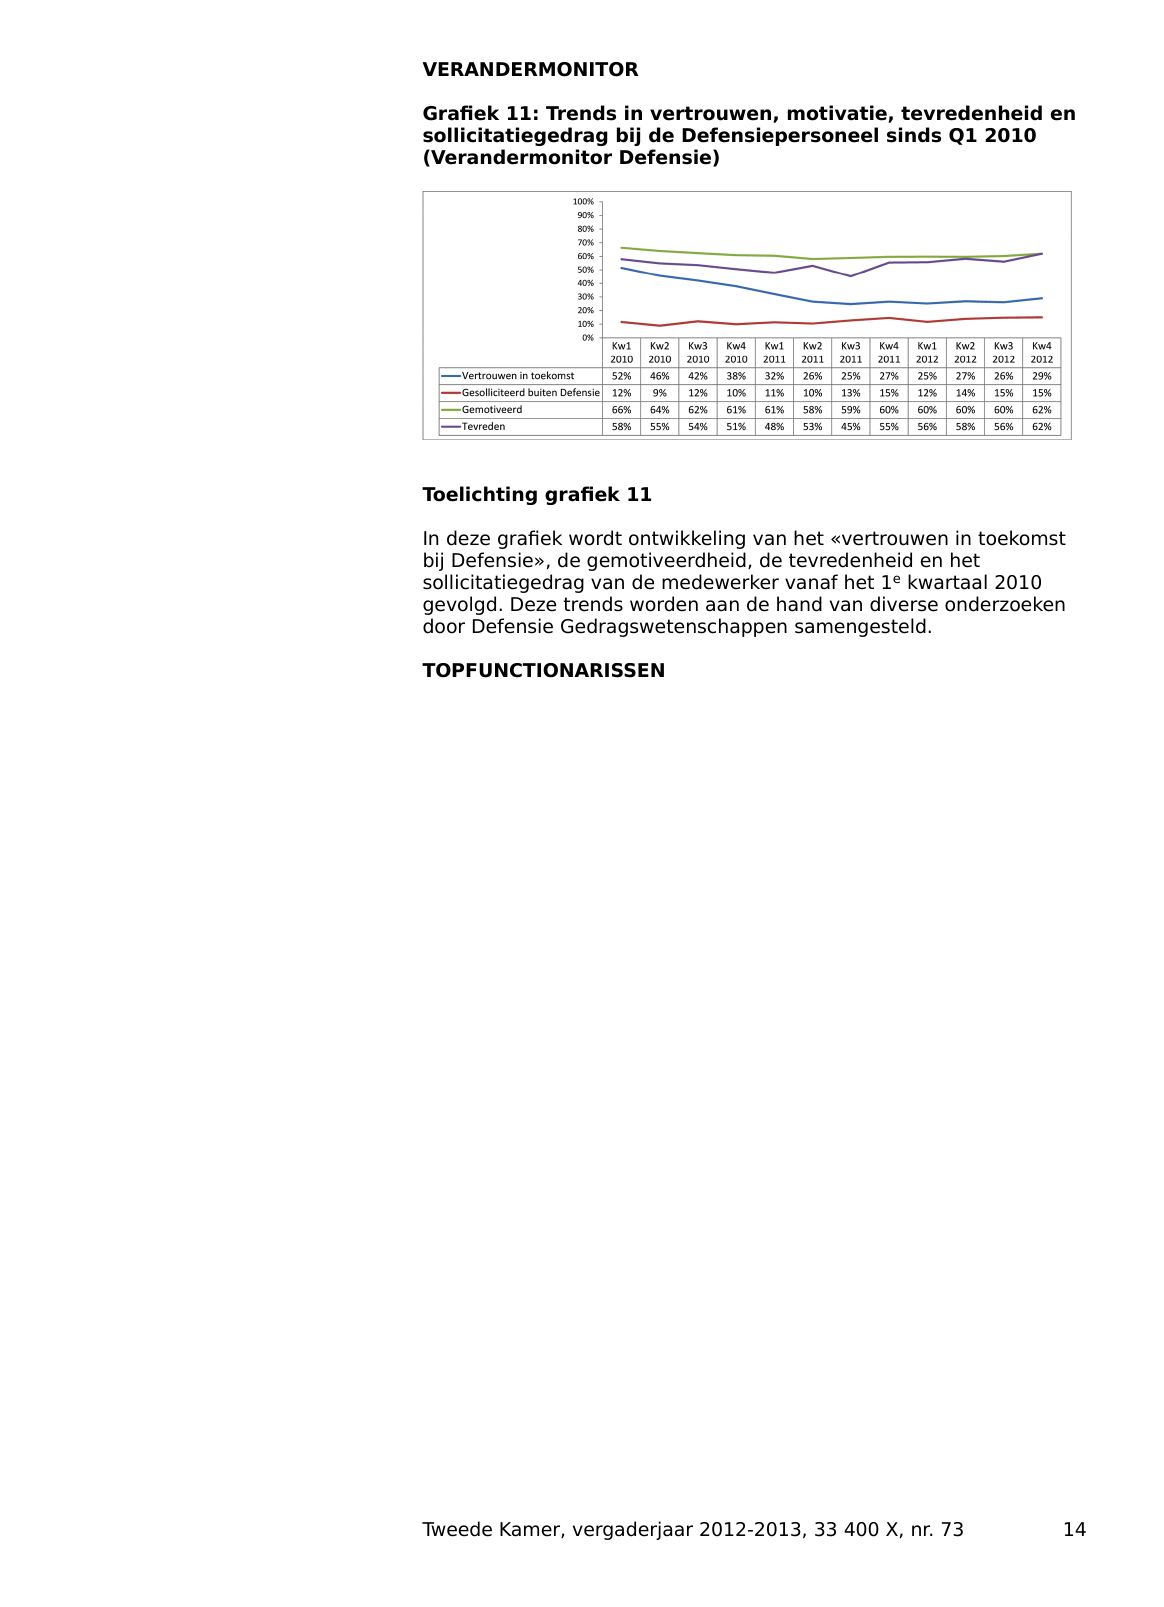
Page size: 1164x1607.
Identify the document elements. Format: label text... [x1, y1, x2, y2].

text In deze grafiek wordt ontwikkeling van het «vertrouwen in toekomst bij Defensie», de gemotiveerdheid, de tevredenheid en het sollicitatiegedrag van de medewerker vanaf het 1e kwartaal 2010 gevolgd. Deze trends worden aan de hand van diverse onderzoeken door Defensie Gedragswetenschappen samengesteld. [422, 528, 1087, 638]
subtitle TOPFUNCTIONARISSEN [422, 660, 1087, 682]
subtitle VERANDERMONITOR [422, 59, 1087, 81]
subtitle Grafiek 11: Trends in vertrouwen, motivatie, tevredenheid en sollicitatiegedrag bij de Defensiepersoneel sinds Q1 2010 (Verandermonitor Defensie) [422, 103, 1087, 169]
subtitle Toelichting grafiek 11 [422, 483, 1087, 506]
picture [422, 191, 1072, 440]
